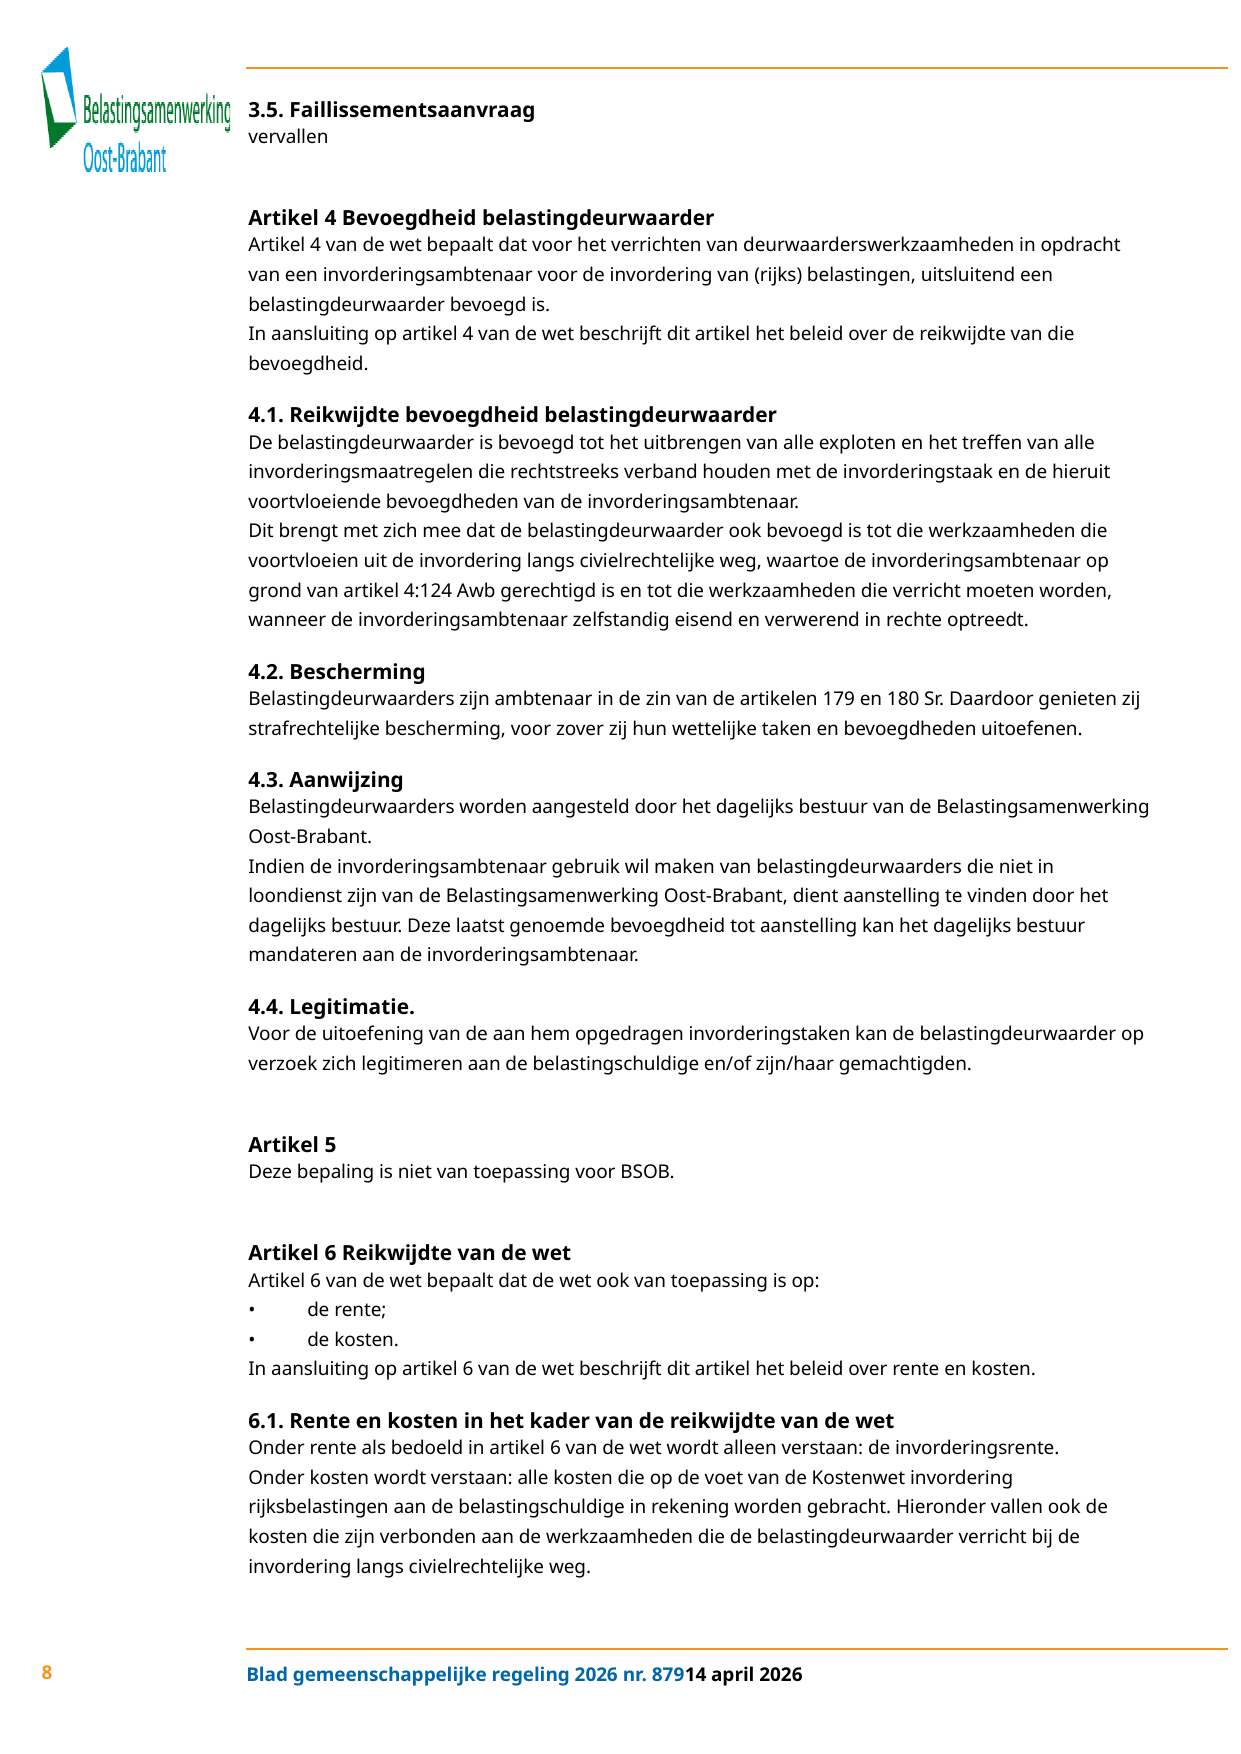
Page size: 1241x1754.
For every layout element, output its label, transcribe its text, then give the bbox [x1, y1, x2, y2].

text Artikel 6 Reikwijdte van de wet [248, 1238, 1152, 1267]
text Artikel 4 Bevoegdheid belastingdeurwaarder [248, 203, 1152, 232]
text 4.3. Aanwijzing [248, 765, 1152, 794]
text Onder rente als bedoeld in artikel 6 van de wet wordt alleen verstaan: de invorderingsrente. [248, 1434, 1152, 1460]
text Belastingdeurwaarders worden aangesteld door het dagelijks bestuur van de Belastingsamenwerking Oost-Brabant. [248, 794, 1152, 849]
text De belastingdeurwaarder is bevoegd tot het uitbrengen van alle exploten en het treffen van alle invorderingsmaatregelen die rechtstreeks verband houden met de invorderingstaak en de hieruit voortvloeiende bevoegdheden van de invorderingsambtenaar. [248, 429, 1152, 514]
text 3.5. Faillissementsaanvraag [248, 95, 1152, 123]
text In aansluiting op artikel 4 van de wet beschrijft dit artikel het beleid over de reikwijdte van die bevoegdheid. [248, 320, 1152, 376]
text 6.1. Rente en kosten in het kader van de reikwijdte van de wet [248, 1406, 1152, 1434]
list de kosten. [248, 1326, 1152, 1352]
text Indien de invorderingsambtenaar gebruik wil maken van belastingdeurwaarders die niet in loondienst zijn van de Belastingsamenwerking Oost-Brabant, dient aanstelling te vinden door het dagelijks bestuur. Deze laatst genoemde bevoegdheid tot aanstelling kan het dagelijks bestuur mandateren aan de invorderingsambtenaar. [248, 853, 1152, 967]
text 4.1. Reikwijdte bevoegdheid belastingdeurwaarder [248, 400, 1152, 429]
text Artikel 6 van de wet bepaalt dat de wet ook van toepassing is op: [248, 1267, 1152, 1293]
text Artikel 5 [248, 1130, 1152, 1158]
text 4.4. Legitimatie. [248, 992, 1152, 1020]
list de rente; [248, 1296, 1152, 1322]
text Voor de uitoefening van de aan hem opgedragen invorderingstaken kan de belastingdeurwaarder op verzoek zich legitimeren aan de belastingschuldige en/of zijn/haar gemachtigden. [248, 1020, 1152, 1076]
picture [91, 163, 96, 172]
text Artikel 4 van de wet bepaalt dat voor het verrichten van deurwaarderswerkzaamheden in opdracht van een invorderingsambtenaar voor de invordering van (rijks) belastingen, uitsluitend een belastingdeurwaarder bevoegd is. [248, 232, 1152, 317]
text Belastingdeurwaarders zijn ambtenaar in de zin van de artikelen 179 en 180 Sr. Daardoor genieten zij strafrechtelijke bescherming, voor zover zij hun wettelijke taken en bevoegdheden uitoefenen. [248, 685, 1152, 741]
text Onder kosten wordt verstaan: alle kosten die op de voet van de Kostenwet invordering rijksbelastingen aan de belastingschuldige in rekening worden gebracht. Hieronder vallen ook de kosten die zijn verbonden aan de werkzaamheden die de belastingdeurwaarder verricht bij de invordering langs civielrechtelijke weg. [248, 1464, 1152, 1578]
text vervallen [248, 123, 1152, 149]
picture [86, 146, 91, 169]
picture [100, 161, 105, 172]
text Dit brengt met zich mee dat de belastingdeurwaarder ook bevoegd is tot die werkzaamheden die voortvloeien uit de invordering langs civielrechtelijke weg, waartoe de invorderingsambtenaar op grond van artikel 4:124 Awb gerechtigd is en tot die werkzaamheden die verricht moeten worden, wanneer de invorderingsambtenaar zelfstandig eisend en verwerend in rechte optreedt. [248, 518, 1152, 632]
text In aansluiting op artikel 6 van de wet beschrijft dit artikel het beleid over rente en kosten. [248, 1356, 1152, 1381]
picture [129, 155, 134, 172]
text 4.2. Bescherming [248, 657, 1152, 685]
picture [41, 47, 231, 172]
text Deze bepaling is niet van toepassing voor BSOB. [248, 1158, 1152, 1184]
